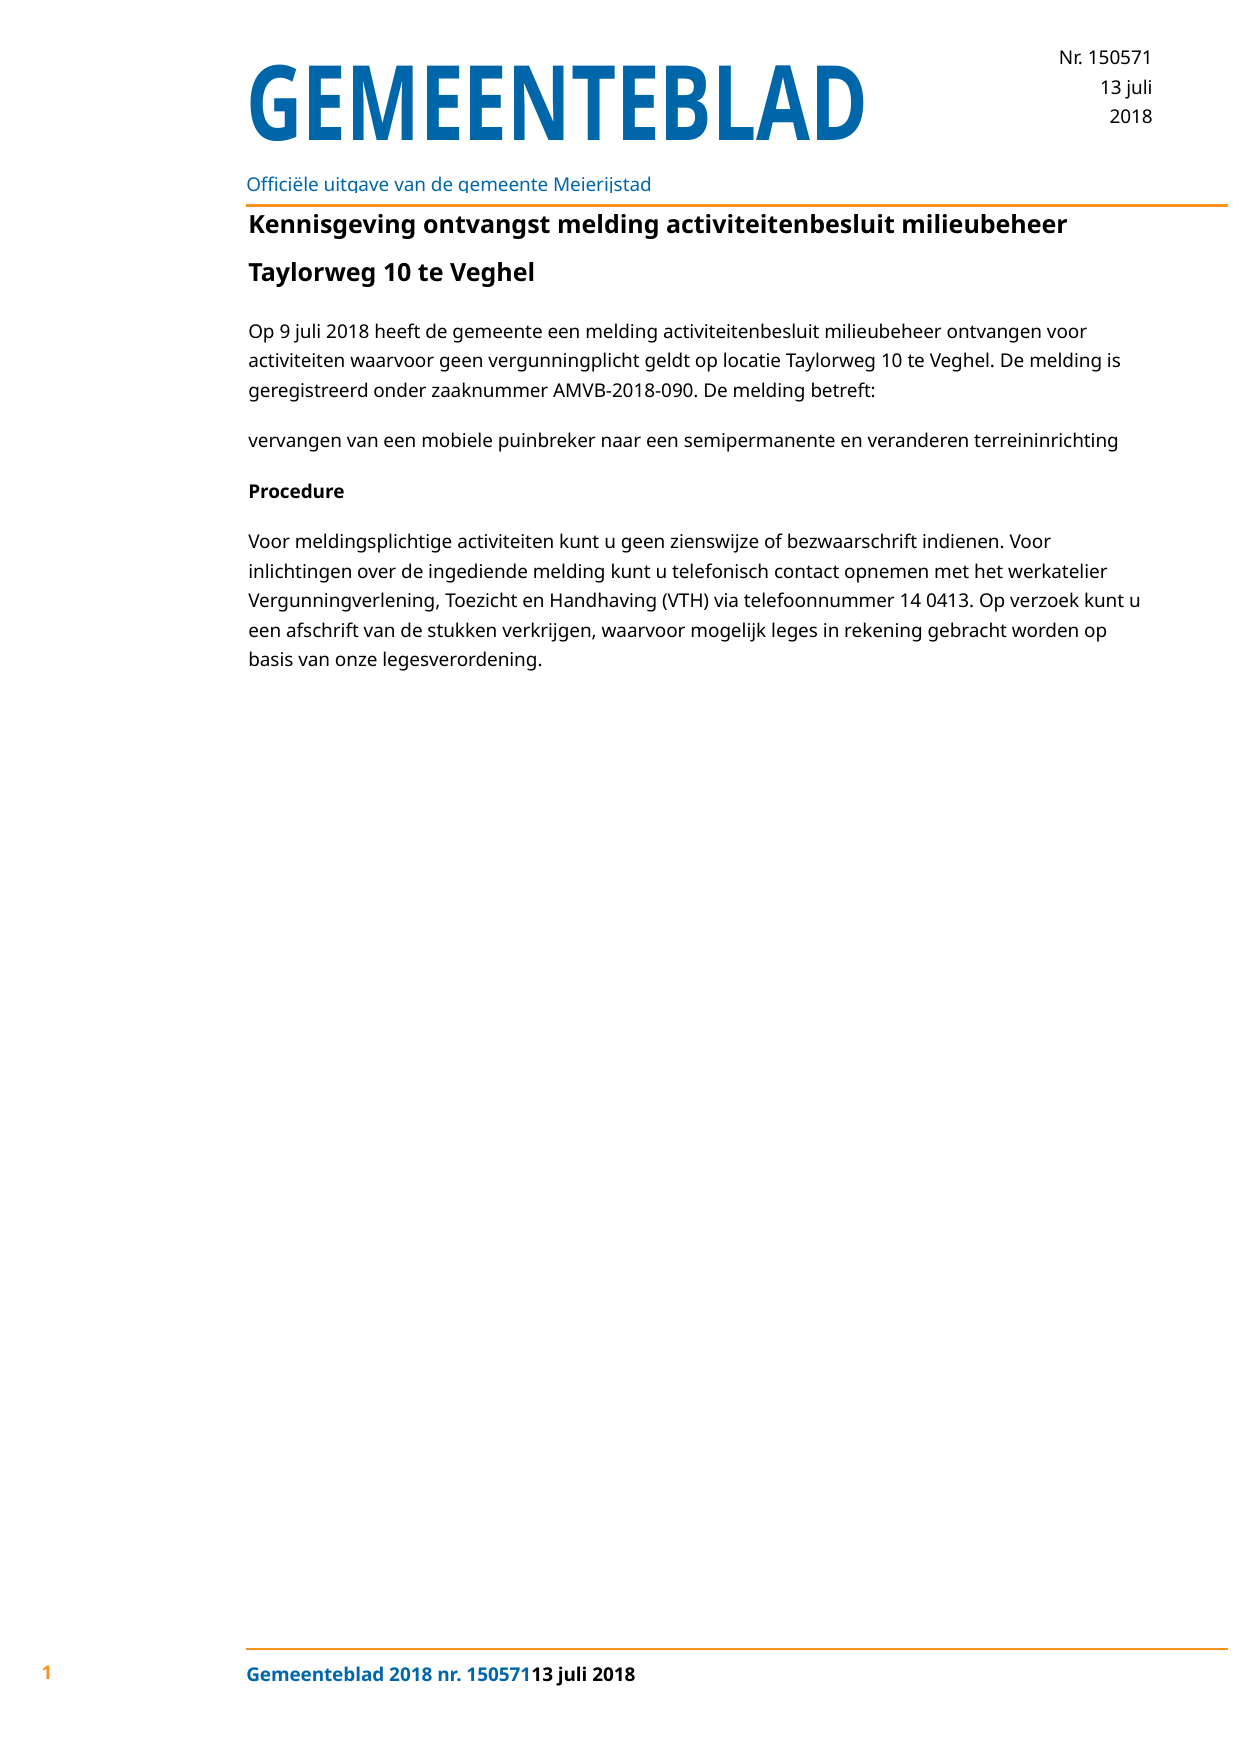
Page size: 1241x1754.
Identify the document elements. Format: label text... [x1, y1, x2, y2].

text Procedure [248, 478, 1152, 504]
text Op 9 juli 2018 heeft de gemeente een melding activiteitenbesluit milieubeheer ontvangen voor activiteiten waarvoor geen vergunningplicht geldt op locatie Taylorweg 10 te Veghel. De melding is geregistreerd onder zaaknummer AMVB-2018-090. De melding betreft: [248, 318, 1152, 403]
picture [41, 47, 231, 172]
text Voor meldingsplichtige activiteiten kunt u geen zienswijze of bezwaarschrift indienen. Voor inlichtingen over de ingediende melding kunt u telefonisch contact opnemen met het werkatelier Vergunningverlening, Toezicht en Handhaving (VTH) via telefoonnummer 14 0413. Op verzoek kunt u een afschrift van de stukken verkrijgen, waarvoor mogelijk leges in rekening gebracht worden op basis van onze legesverordening. [248, 528, 1152, 672]
text Kennisgeving ontvangst melding activiteitenbesluit milieubeheer Taylorweg 10 te Veghel [248, 207, 1152, 288]
text vervangen van een mobiele puinbreker naar een semipermanente en veranderen terreininrichting [248, 427, 1152, 453]
